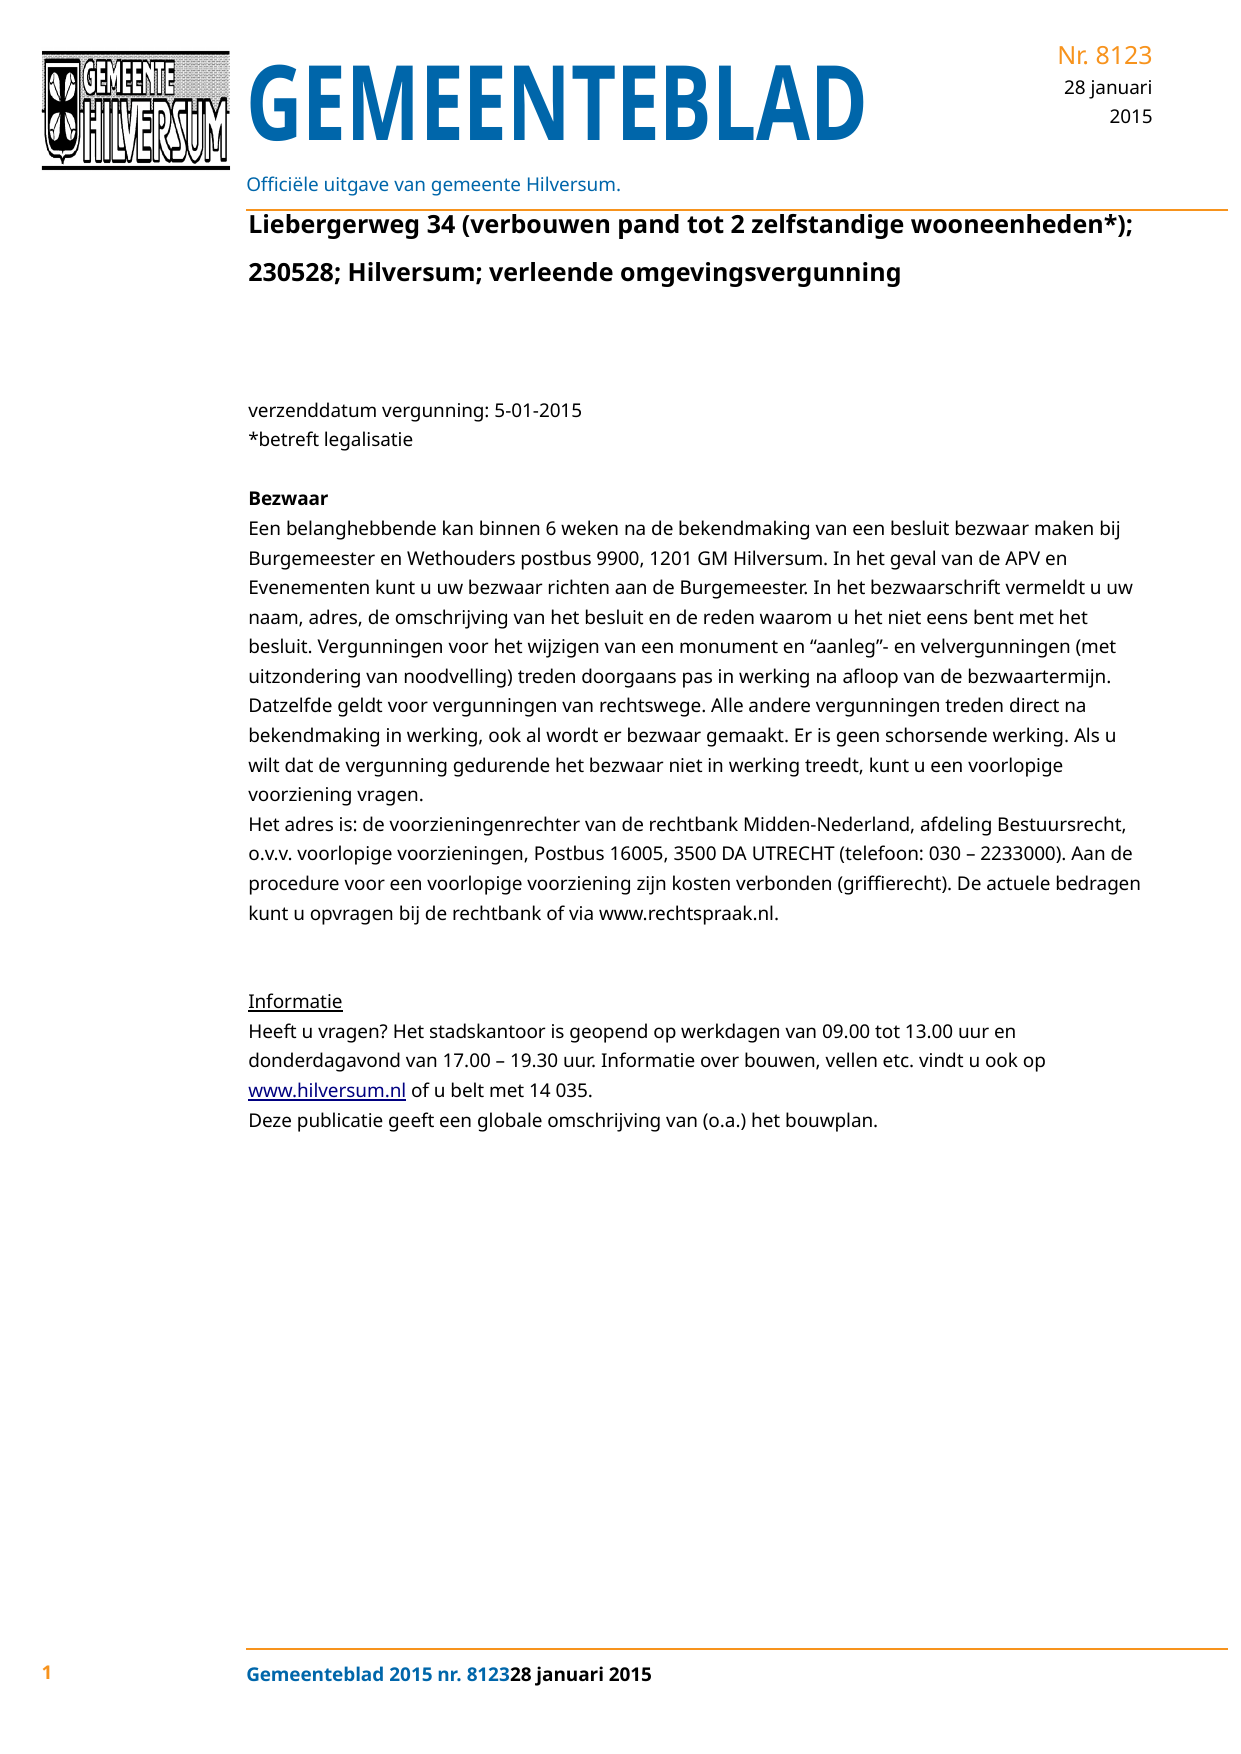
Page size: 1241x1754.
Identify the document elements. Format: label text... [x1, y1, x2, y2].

text Informatie [248, 988, 1152, 1014]
text Deze publicatie geeft een globale omschrijving van (o.a.) het bouwplan. [248, 1107, 1152, 1132]
picture [41, 47, 231, 172]
text *betreft legalisatie [248, 426, 1152, 452]
text Een belanghebbende kan binnen 6 weken na de bekendmaking van een besluit bezwaar maken bij Burgemeester en Wethouders postbus 9900, 1201 GM Hilversum. In het geval van de APV en Evenementen kunt u uw bezwaar richten aan de Burgemeester. In het bezwaarschrift vermeldt u uw naam, adres, de omschrijving van het besluit en de reden waarom u het niet eens bent met het besluit. Vergunningen voor het wijzigen van een monument en “aanleg”- en velvergunningen (met uitzondering van noodvelling) treden doorgaans pas in werking na afloop van de bezwaartermijn. Datzelfde geldt voor vergunningen van rechtswege. Alle andere vergunningen treden direct na bekendmaking in werking, ook al wordt er bezwaar gemaakt. Er is geen schorsende werking. Als u wilt dat de vergunning gedurende het bezwaar niet in werking treedt, kunt u een voorlopige voorziening vragen. [248, 515, 1152, 807]
text Bezwaar [248, 486, 1152, 511]
text Het adres is: de voorzieningenrechter van de rechtbank Midden-Nederland, afdeling Bestuursrecht, o.v.v. voorlopige voorzieningen, Postbus 16005, 3500 DA UTRECHT (telefoon: 030 – 2233000). Aan de procedure voor een voorlopige voorziening zijn kosten verbonden (griffierecht). De actuele bedragen kunt u opvragen bij de rechtbank of via www.rechtspraak.nl. [248, 811, 1152, 925]
text Heeft u vragen? Het stadskantoor is geopend op werkdagen van 09.00 tot 13.00 uur en donderdagavond van 17.00 – 19.30 uur. Informatie over bouwen, vellen etc. vindt u ook op www.hilversum.nl of u belt met 14 035. [248, 1018, 1152, 1103]
text verzenddatum vergunning: 5-01-2015 [248, 397, 1152, 422]
text Liebergerweg 34 (verbouwen pand tot 2 zelfstandige wooneenheden*); 230528; Hilversum; verleende omgevingsvergunning [248, 211, 1152, 288]
